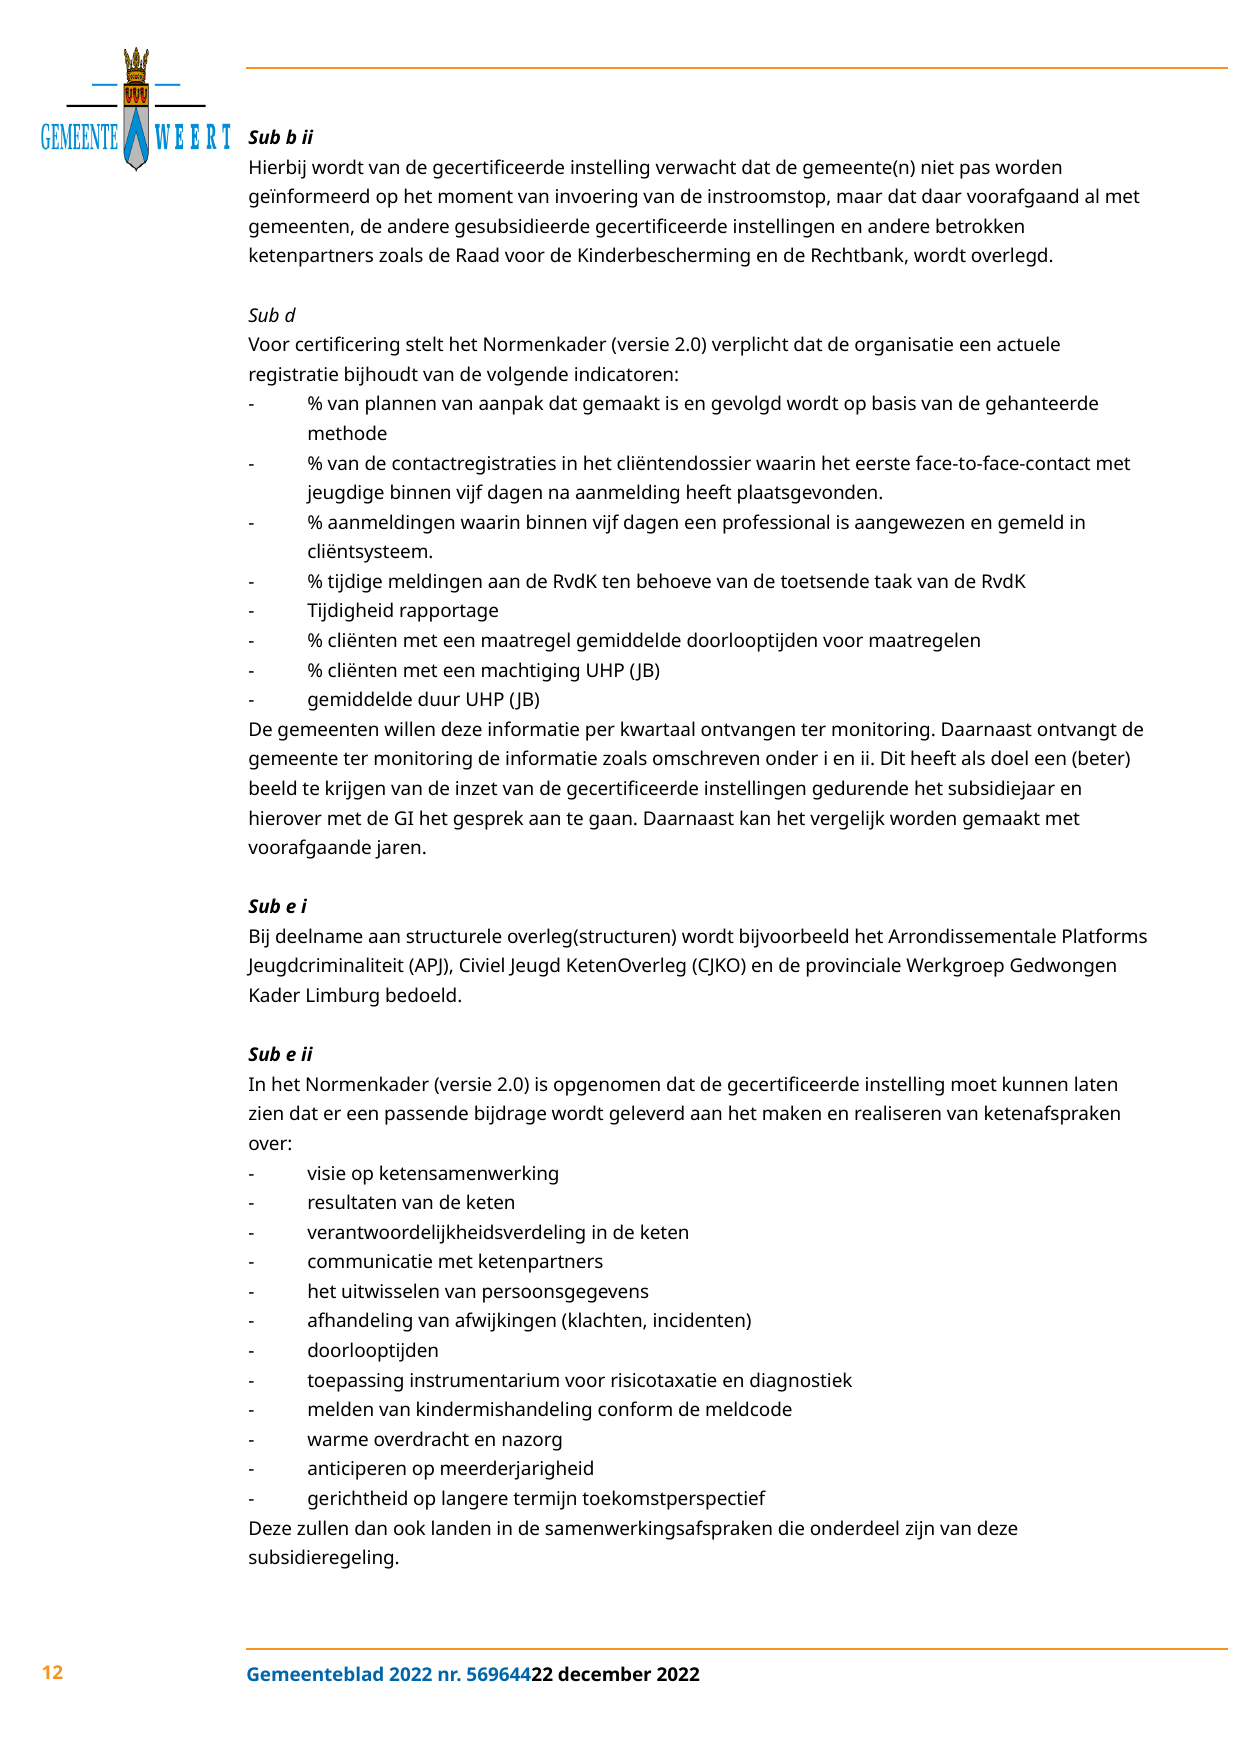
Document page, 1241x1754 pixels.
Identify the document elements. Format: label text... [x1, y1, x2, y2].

list % van de contactregistraties in het cliëntendossier waarin het eerste face-to-face-contact met jeugdige binnen vijf dagen na aanmelding heeft plaatsgevonden. [248, 450, 1152, 505]
list Tijdigheid rapportage [248, 598, 1152, 623]
list melden van kindermishandeling conform de meldcode [248, 1396, 1152, 1422]
picture [41, 47, 231, 172]
list afhandeling van afwijkingen (klachten, incidenten) [248, 1308, 1152, 1333]
list gemiddelde duur UHP (JB) [248, 686, 1152, 712]
list % van plannen van aanpak dat gemaakt is en gevolgd wordt op basis van de gehanteerde methode [248, 391, 1152, 446]
text Voor certificering stelt het Normenkader (versie 2.0) verplicht dat de organisatie een actuele [248, 331, 1152, 357]
list % cliënten met een machtiging UHP (JB) [248, 657, 1152, 683]
text Hierbij wordt van de gecertificeerde instelling verwacht dat de gemeente(n) niet pas worden geïnformeerd op het moment van invoering van de instroomstop, maar dat daar voorafgaand al met gemeenten, de andere gesubsidieerde gecertificeerde instellingen en andere betrokken ketenpartners zoals de Raad voor de Kinderbescherming en de Rechtbank, wordt overlegd. [248, 154, 1152, 268]
list verantwoordelijkheidsverdeling in de keten [248, 1219, 1152, 1245]
text Sub b ii [248, 124, 1152, 150]
list % aanmeldingen waarin binnen vijf dagen een professional is aangewezen en gemeld in cliëntsysteem. [248, 509, 1152, 564]
list % cliënten met een maatregel gemiddelde doorlooptijden voor maatregelen [248, 627, 1152, 653]
text Deze zullen dan ook landen in de samenwerkingsafspraken die onderdeel zijn van deze subsidieregeling. [248, 1515, 1152, 1570]
text De gemeenten willen deze informatie per kwartaal ontvangen ter monitoring. Daarnaast ontvangt de gemeente ter monitoring de informatie zoals omschreven onder i en ii. Dit heeft als doel een (beter) beeld te krijgen van de inzet van de gecertificeerde instellingen gedurende het subsidiejaar en hierover met de GI het gesprek aan te gaan. Daarnaast kan het vergelijk worden gemaakt met voorafgaande jaren. [248, 716, 1152, 860]
text In het Normenkader (versie 2.0) is opgenomen dat de gecertificeerde instelling moet kunnen laten zien dat er een passende bijdrage wordt geleverd aan het maken en realiseren van ketenafspraken over: [248, 1071, 1152, 1156]
text registratie bijhoudt van de volgende indicatoren: [248, 361, 1152, 387]
list % tijdige meldingen aan de RvdK ten behoeve van de toetsende taak van de RvdK [248, 568, 1152, 594]
list gerichtheid op langere termijn toekomstperspectief [248, 1485, 1152, 1511]
text Sub e i [248, 893, 1152, 919]
list warme overdracht en nazorg [248, 1426, 1152, 1452]
list visie op ketensamenwerking [248, 1160, 1152, 1186]
text Bij deelname aan structurele overleg(structuren) wordt bijvoorbeeld het Arrondissementale Platforms Jeugdcriminaliteit (APJ), Civiel Jeugd KetenOverleg (CJKO) en de provinciale Werkgroep Gedwongen Kader Limburg bedoeld. [248, 923, 1152, 1008]
list doorlooptijden [248, 1337, 1152, 1363]
text Sub d [248, 302, 1152, 328]
list toepassing instrumentarium voor risicotaxatie en diagnostiek [248, 1367, 1152, 1393]
text Sub e ii [248, 1041, 1152, 1067]
list het uitwisselen van persoonsgegevens [248, 1278, 1152, 1304]
list anticiperen op meerderjarigheid [248, 1456, 1152, 1481]
list resultaten van de keten [248, 1189, 1152, 1215]
list communicatie met ketenpartners [248, 1248, 1152, 1274]
